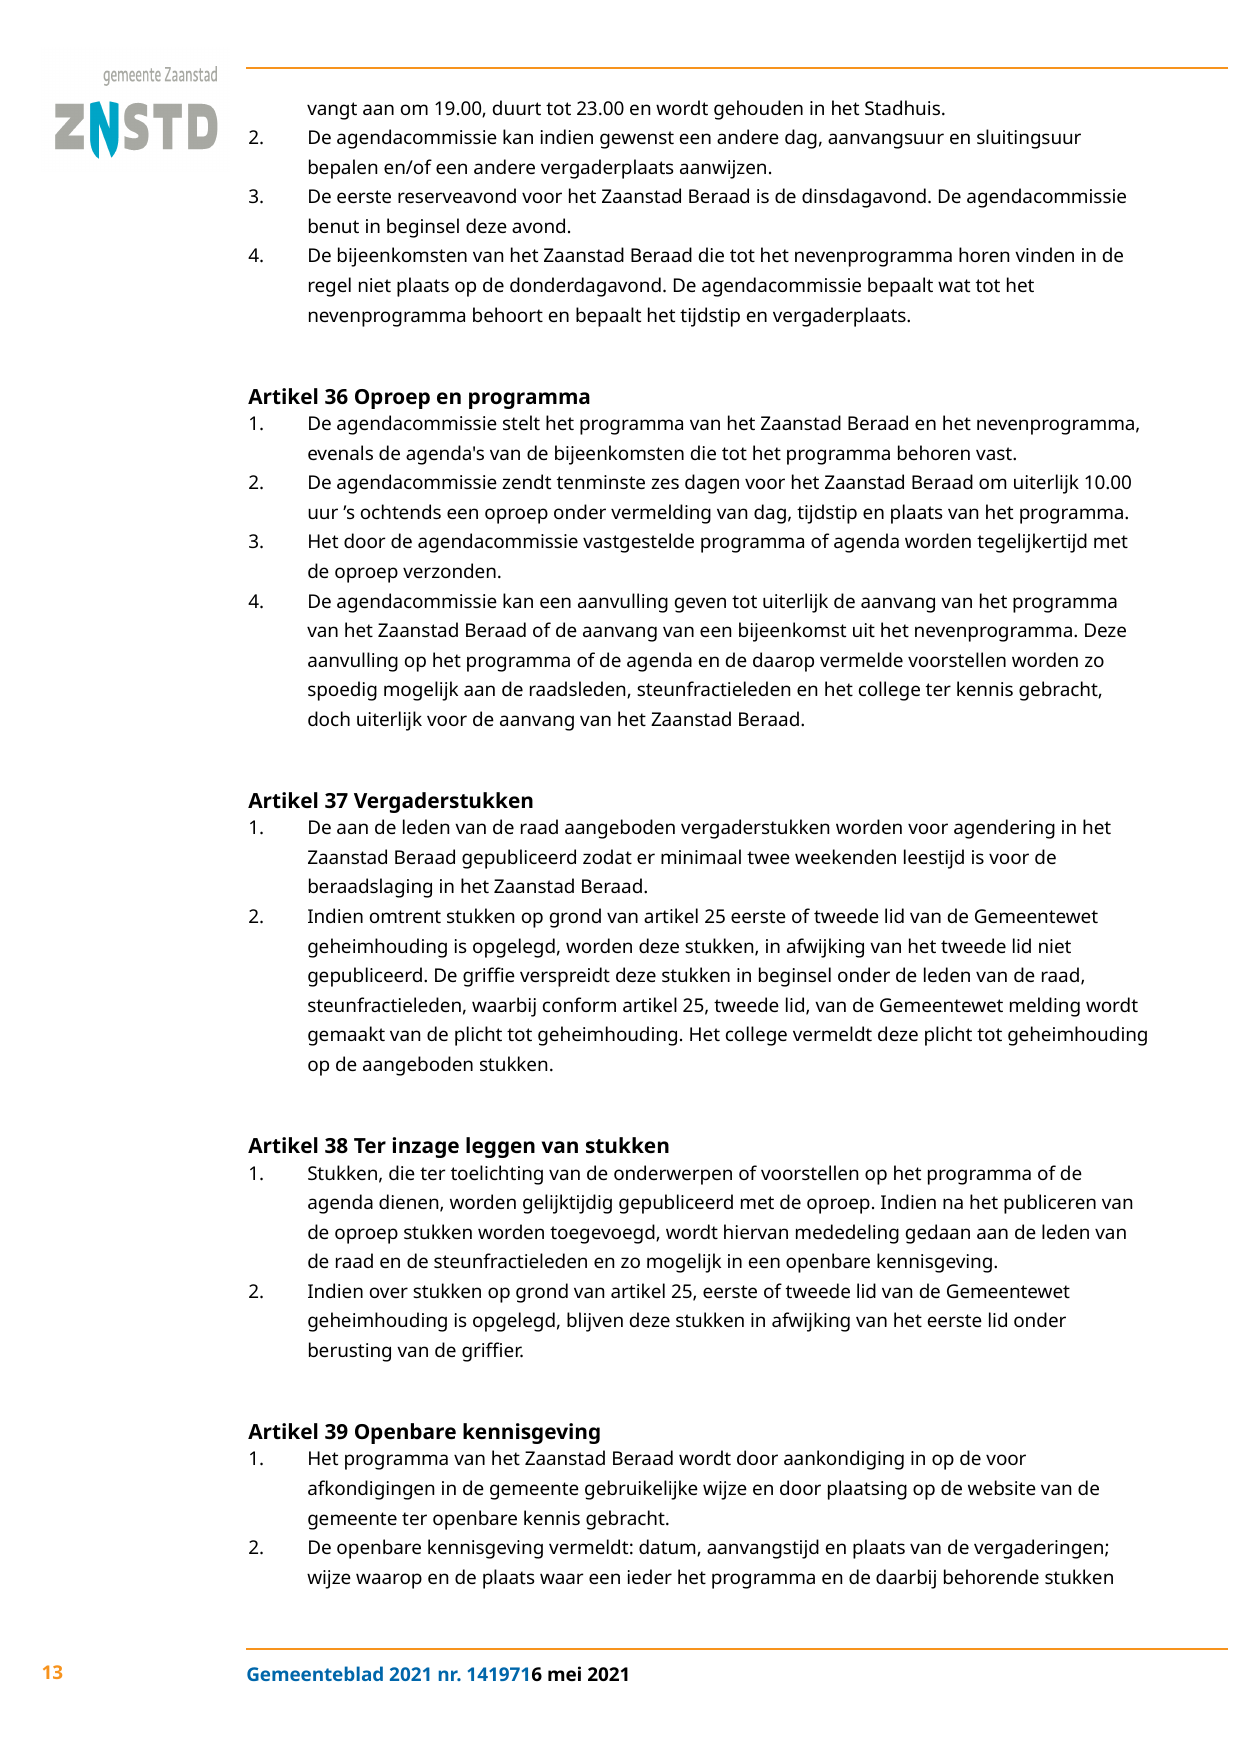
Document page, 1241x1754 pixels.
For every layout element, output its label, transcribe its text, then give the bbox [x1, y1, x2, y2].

list vangt aan om 19.00, duurt tot 23.00 en wordt gehouden in het Stadhuis. [248, 95, 1152, 121]
list Het door de agendacommissie vastgestelde programma of agenda worden tegelijkertijd met de oproep verzonden. [248, 529, 1152, 584]
list Stukken, die ter toelichting van de onderwerpen of voorstellen op het programma of de agenda dienen, worden gelijktijdig gepubliceerd met de oproep. Indien na het publiceren van de oproep stukken worden toegevoegd, wordt hiervan mededeling gedaan aan de leden van de raad en de steunfractieleden en zo mogelijk in een openbare kennisgeving. [248, 1160, 1152, 1274]
list De openbare kennisgeving vermeldt: datum, aanvangstijd en plaats van de vergaderingen; wijze waarop en de plaats waar een ieder het programma en de daarbij behorende stukken [248, 1534, 1152, 1590]
list Het programma van het Zaanstad Beraad wordt door aankondiging in op de voor afkondigingen in de gemeente gebruikelijke wijze en door plaatsing op de website van de gemeente ter openbare kennis gebracht. [248, 1446, 1152, 1531]
text Artikel 36 Oproep en programma [248, 382, 1152, 410]
list Indien over stukken op grond van artikel 25, eerste of tweede lid van de Gemeentewet geheimhouding is opgelegd, blijven deze stukken in afwijking van het eerste lid onder berusting van de griffier. [248, 1278, 1152, 1363]
list De agendacommissie kan indien gewenst een andere dag, aanvangsuur en sluitingsuur bepalen en/of een andere vergaderplaats aanwijzen. [248, 124, 1152, 180]
text Artikel 38 Ter inzage leggen van stukken [248, 1131, 1152, 1160]
list De eerste reserveavond voor het Zaanstad Beraad is de dinsdagavond. De agendacommissie benut in beginsel deze avond. [248, 183, 1152, 239]
list Indien omtrent stukken op grond van artikel 25 eerste of tweede lid van de Gemeentewet geheimhouding is opgelegd, worden deze stukken, in afwijking van het tweede lid niet gepubliceerd. De griffie verspreidt deze stukken in beginsel onder de leden van de raad, steunfractieleden, waarbij conform artikel 25, tweede lid, van de Gemeentewet melding wordt gemaakt van de plicht tot geheimhouding. Het college vermeldt deze plicht tot geheimhouding op de aangeboden stukken. [248, 903, 1152, 1077]
text Artikel 39 Openbare kennisgeving [248, 1417, 1152, 1446]
list De agendacommissie kan een aanvulling geven tot uiterlijk de aanvang van het programma van het Zaanstad Beraad of de aanvang van een bijeenkomst uit het nevenprogramma. Deze aanvulling op het programma of de agenda en de daarop vermelde voorstellen worden zo spoedig mogelijk aan de raadsleden, steunfractieleden en het college ter kennis gebracht, doch uiterlijk voor de aanvang van het Zaanstad Beraad. [248, 588, 1152, 732]
picture [41, 47, 231, 172]
list De aan de leden van de raad aangeboden vergaderstukken worden voor agendering in het Zaanstad Beraad gepubliceerd zodat er minimaal twee weekenden leestijd is voor de beraadslaging in het Zaanstad Beraad. [248, 814, 1152, 899]
list De bijeenkomsten van het Zaanstad Beraad die tot het nevenprogramma horen vinden in de regel niet plaats op de donderdagavond. De agendacommissie bepaalt wat tot het nevenprogramma behoort en bepaalt het tijdstip en vergaderplaats. [248, 243, 1152, 328]
list De agendacommissie zendt tenminste zes dagen voor het Zaanstad Beraad om uiterlijk 10.00 uur ’s ochtends een oproep onder vermelding van dag, tijdstip en plaats van het programma. [248, 469, 1152, 525]
list De agendacommissie stelt het programma van het Zaanstad Beraad en het nevenprogramma, evenals de agenda's van de bijeenkomsten die tot het programma behoren vast. [248, 410, 1152, 466]
text Artikel 37 Vergaderstukken [248, 786, 1152, 814]
